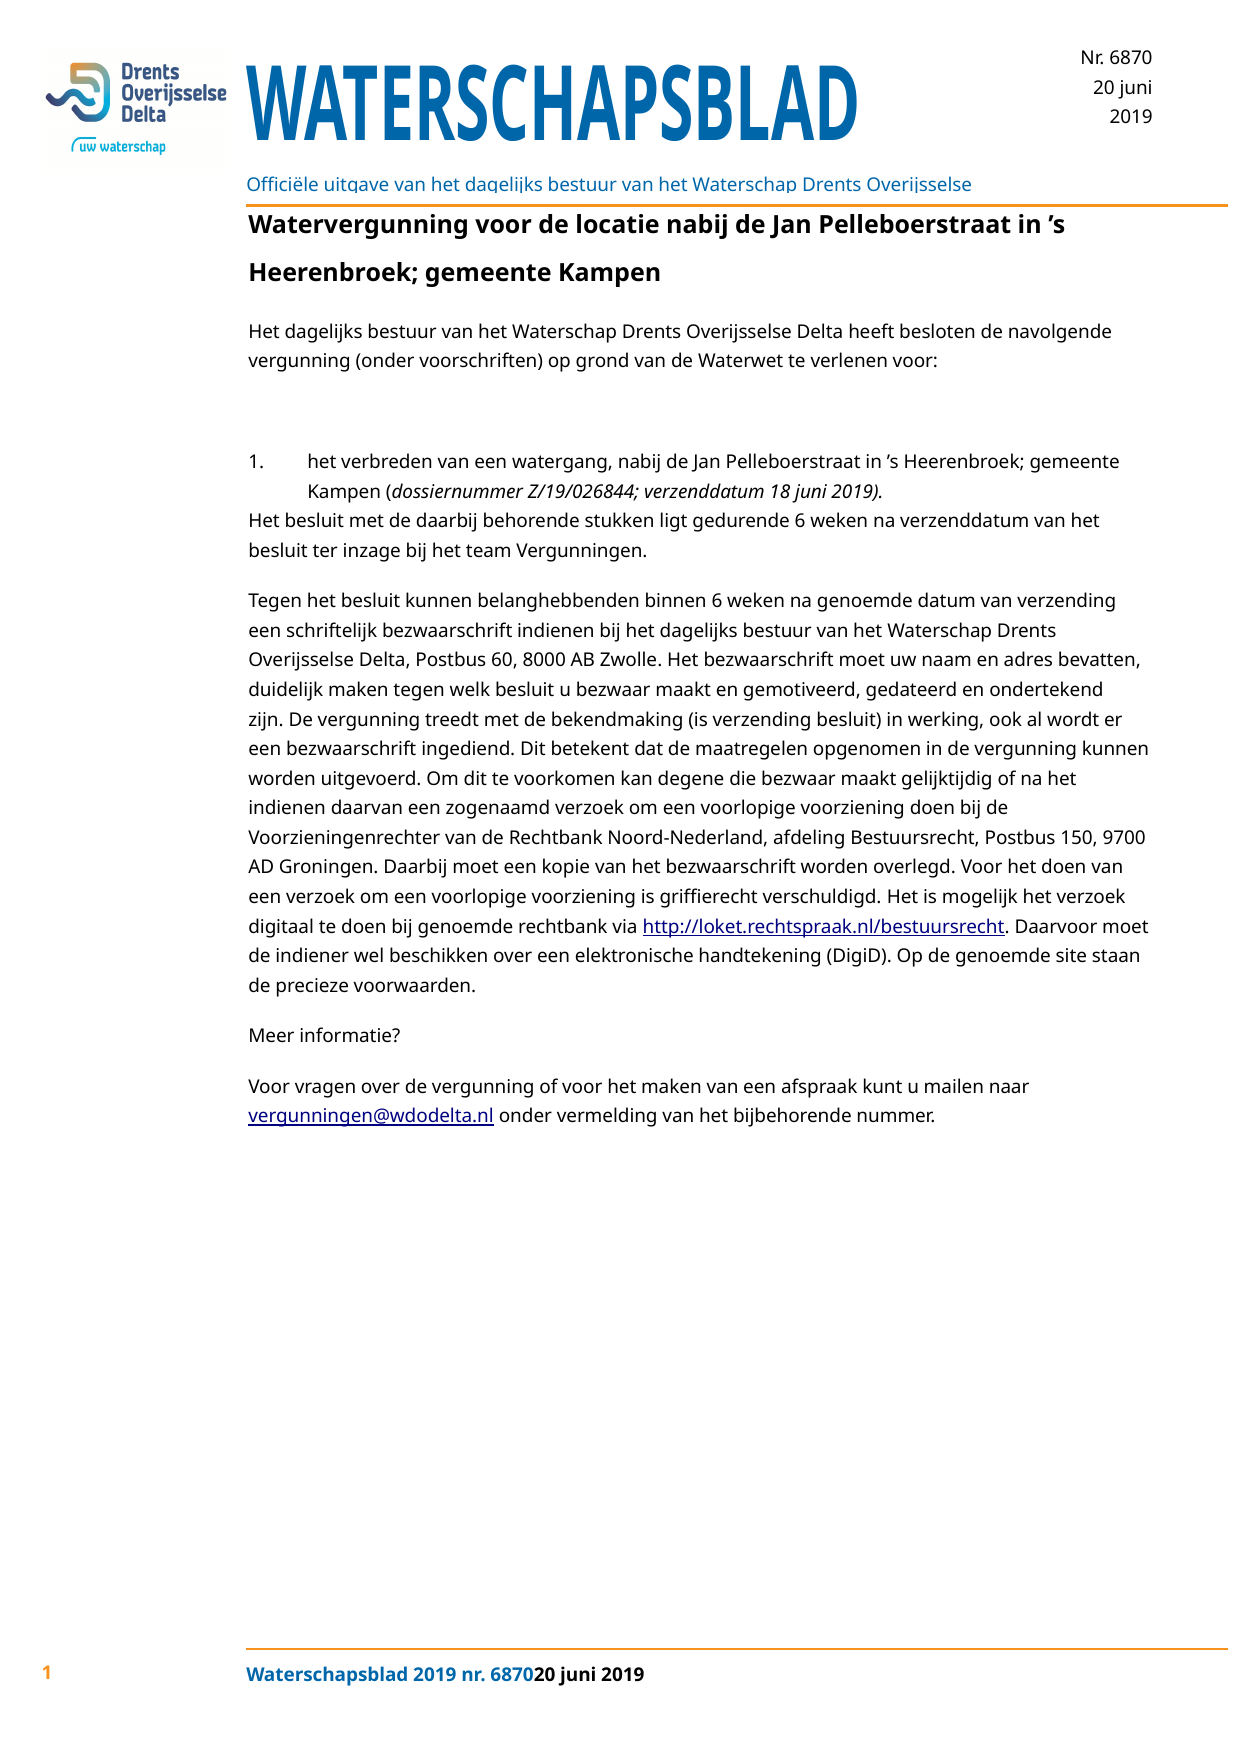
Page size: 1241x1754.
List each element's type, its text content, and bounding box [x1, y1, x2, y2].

list het verbreden van een watergang, nabij de Jan Pelleboerstraat in ’s Heerenbroek; gemeente Kampen (dossiernummer Z/19/026844; verzenddatum 18 juni 2019). [248, 448, 1152, 504]
text Het dagelijks bestuur van het Waterschap Drents Overijsselse Delta heeft besloten de navolgende vergunning (onder voorschriften) op grond van de Waterwet te verlenen voor: [248, 318, 1152, 373]
text Voor vragen over de vergunning of voor het maken van een afspraak kunt u mailen naar vergunningen@wdodelta.nl onder vermelding van het bijbehorende nummer. [248, 1073, 1152, 1128]
text Watervergunning voor de locatie nabij de Jan Pelleboerstraat in ’s Heerenbroek; gemeente Kampen [248, 207, 1152, 288]
picture [41, 47, 231, 172]
text Meer informatie? [248, 1022, 1152, 1048]
text Tegen het besluit kunnen belanghebbenden binnen 6 weken na genoemde datum van verzending een schriftelijk bezwaarschrift indienen bij het dagelijks bestuur van het Waterschap Drents Overijsselse Delta, Postbus 60, 8000 AB Zwolle. Het bezwaarschrift moet uw naam en adres bevatten, duidelijk maken tegen welk besluit u bezwaar maakt en gemotiveerd, gedateerd en ondertekend zijn. De vergunning treedt met de bekendmaking (is verzending besluit) in werking, ook al wordt er een bezwaarschrift ingediend. Dit betekent dat de maatregelen opgenomen in de vergunning kunnen worden uitgevoerd. Om dit te voorkomen kan degene die bezwaar maakt gelijktijdig of na het indienen daarvan een zogenaamd verzoek om een voorlopige voorziening doen bij de Voorzieningenrechter van de Rechtbank Noord-Nederland, afdeling Bestuursrecht, Postbus 150, 9700 AD Groningen. Daarbij moet een kopie van het bezwaarschrift worden overlegd. Voor het doen van een verzoek om een voorlopige voorziening is griffierecht verschuldigd. Het is mogelijk het verzoek digitaal te doen bij genoemde rechtbank via http://loket.rechtspraak.nl/bestuursrecht. Daarvoor moet de indiener wel beschikken over een elektronische handtekening (DigiD). Op de genoemde site staan de precieze voorwaarden. [248, 587, 1152, 998]
text Het besluit met de daarbij behorende stukken ligt gedurende 6 weken na verzenddatum van het besluit ter inzage bij het team Vergunningen. [248, 507, 1152, 563]
